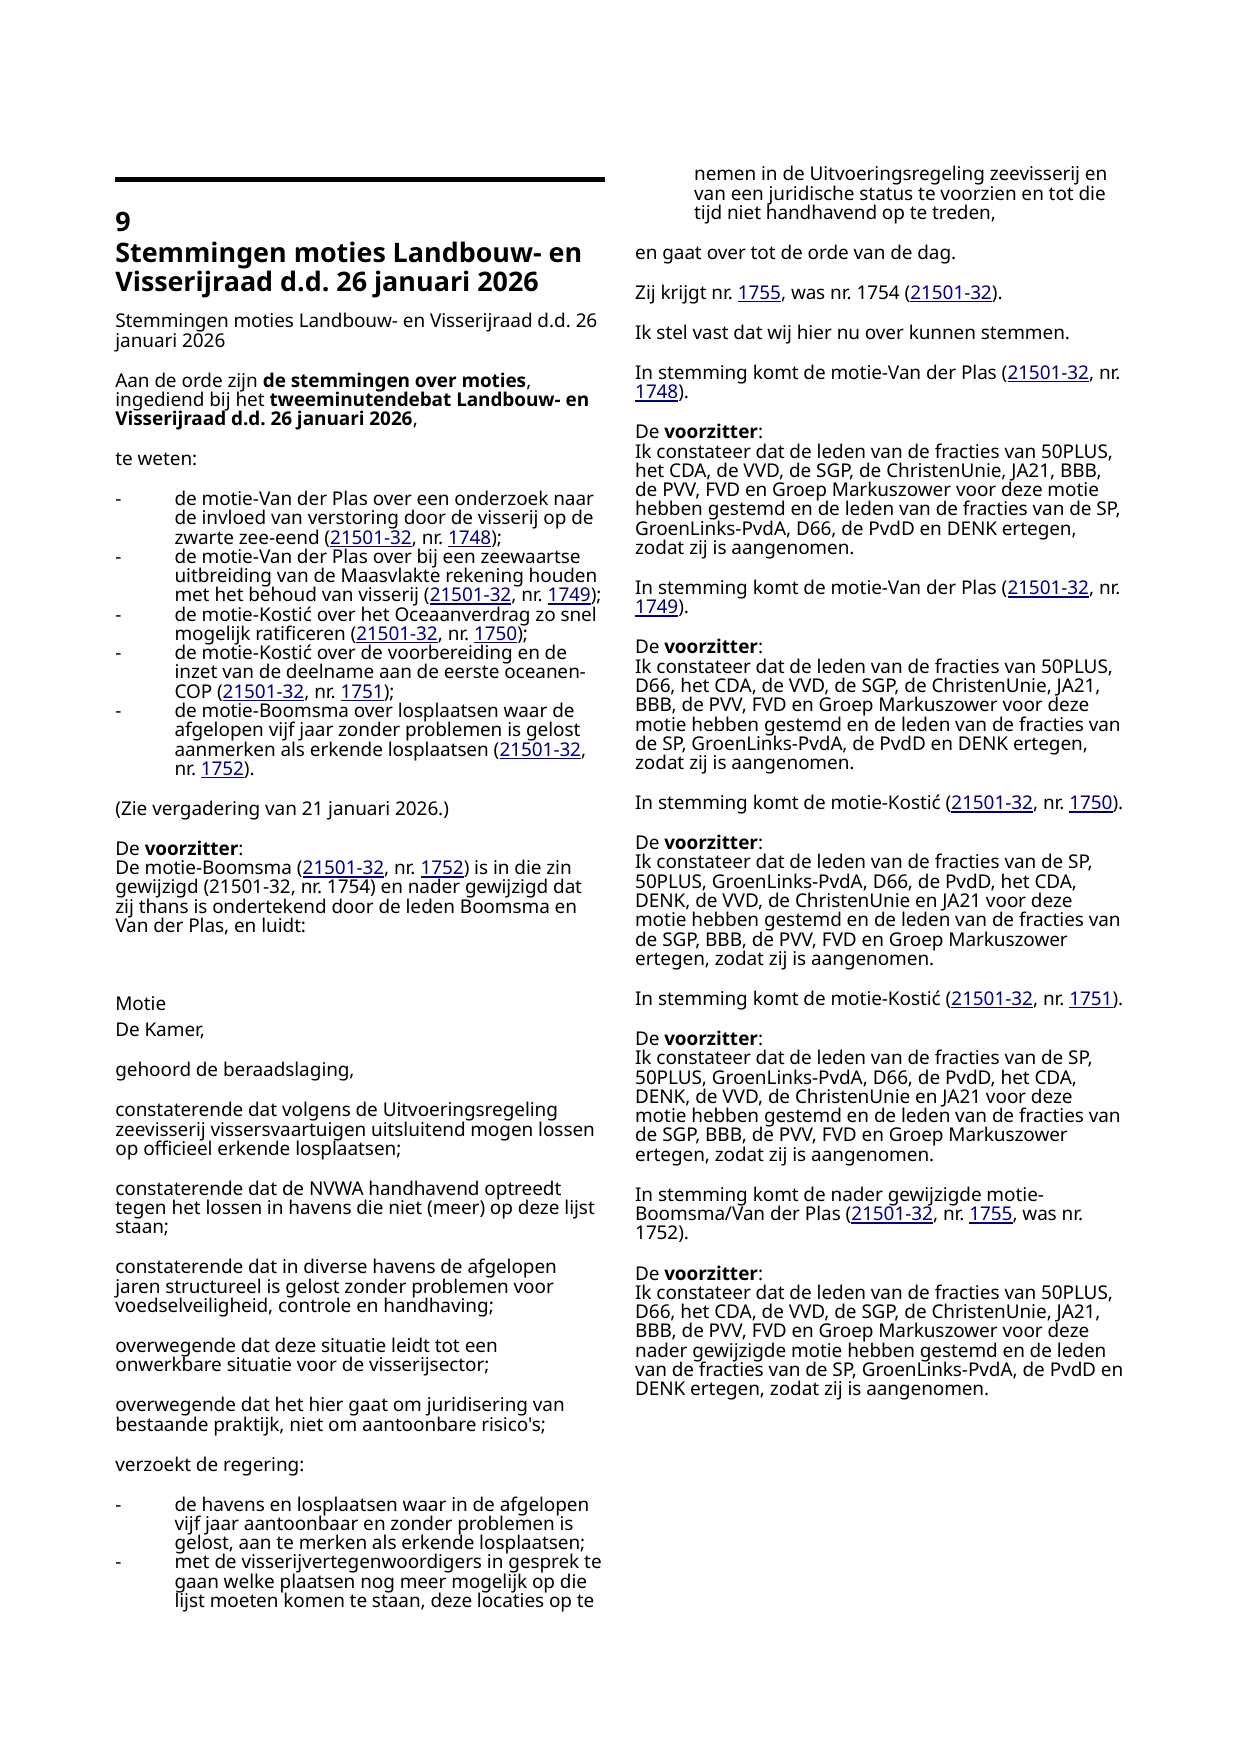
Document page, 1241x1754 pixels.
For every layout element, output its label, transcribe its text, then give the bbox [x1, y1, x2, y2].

list de havens en losplaatsen waar in de afgelopen vijf jaar aantoonbaar en zonder problemen is gelost, aan te merken als erkende losplaatsen; [115, 1496, 605, 1553]
list de motie-Kostić over het Oceaanverdrag zo snel mogelijk ratificeren (21501-32, nr. 1750); [115, 606, 605, 644]
text Stemmingen moties Landbouw- en Visserijraad d.d. 26 januari 2026 [115, 239, 605, 312]
text De voorzitter: [635, 1030, 1125, 1049]
text De voorzitter: [115, 840, 605, 859]
text constaterende dat de NVWA handhavend optreedt tegen het lossen in havens die niet (meer) op deze lijst staan; [115, 1180, 605, 1238]
text Motie [115, 990, 605, 1016]
text De voorzitter: [635, 834, 1125, 853]
text In stemming komt de nader gewijzigde motie-Boomsma/Van der Plas (21501-32, nr. 1755, was nr. 1752). [635, 1186, 1125, 1244]
text overwegende dat het hier gaat om juridisering van bestaande praktijk, niet om aantoonbare risico's; [115, 1396, 605, 1435]
list met de visserijvertegenwoordigers in gesprek te gaan welke plaatsen nog meer mogelijk op die lijst moeten komen te staan, deze locaties op te [115, 1553, 605, 1611]
text Ik stel vast dat wij hier nu over kunnen stemmen. [635, 324, 1125, 343]
text De voorzitter: [635, 423, 1125, 443]
text Stemmingen moties Landbouw- en Visserijraad d.d. 26 januari 2026 [115, 312, 605, 351]
text Ik constateer dat de leden van de fracties van de SP, 50PLUS, GroenLinks-PvdA, D66, de PvdD, het CDA, DENK, de VVD, de ChristenUnie en JA21 voor deze motie hebben gestemd en de leden van de fracties van de SGP, BBB, de PVV, FVD en Groep Markuszower ertegen, zodat zij is aangenomen. [635, 853, 1125, 969]
text Aan de orde zijn de stemmingen over moties, ingediend bij het tweeminutendebat Landbouw- en Visserijraad d.d. 26 januari 2026, [115, 372, 605, 429]
list de motie-Kostić over de voorbereiding en de inzet van de deelname aan de eerste oceanen-COP (21501-32, nr. 1751); [115, 644, 605, 702]
text De voorzitter: [635, 638, 1125, 658]
text De motie-Boomsma (21501-32, nr. 1752) is in die zin gewijzigd (21501-32, nr. 1754) en nader gewijzigd dat zij thans is ondertekend door de leden Boomsma en Van der Plas, en luidt: [115, 859, 605, 936]
text verzoekt de regering: [115, 1456, 605, 1475]
text In stemming komt de motie-Kostić (21501-32, nr. 1750). [635, 794, 1125, 813]
text 9 [115, 203, 605, 239]
text De Kamer, [115, 1021, 605, 1041]
list de motie-Boomsma over losplaatsen waar de afgelopen vijf jaar zonder problemen is gelost aanmerken als erkende losplaatsen (21501-32, nr. 1752). [115, 702, 605, 779]
list nemen in de Uitvoeringsregeling zeevisserij en van een juridische status te voorzien en tot die tijd niet handhavend op te treden, [635, 165, 1125, 223]
text Ik constateer dat de leden van de fracties van 50PLUS, D66, het CDA, de VVD, de SGP, de ChristenUnie, JA21, BBB, de PVV, FVD en Groep Markuszower voor deze motie hebben gestemd en de leden van de fracties van de SP, GroenLinks-PvdA, de PvdD en DENK ertegen, zodat zij is aangenomen. [635, 658, 1125, 773]
text constaterende dat volgens de Uitvoeringsregeling zeevisserij vissersvaartuigen uitsluitend mogen lossen op officieel erkende losplaatsen; [115, 1101, 605, 1159]
text Ik constateer dat de leden van de fracties van 50PLUS, het CDA, de VVD, de SGP, de ChristenUnie, JA21, BBB, de PVV, FVD en Groep Markuszower voor deze motie hebben gestemd en de leden van de fracties van de SP, GroenLinks-PvdA, D66, de PvdD en DENK ertegen, zodat zij is aangenomen. [635, 443, 1125, 558]
text overwegende dat deze situatie leidt tot een onwerkbare situatie voor de visserijsector; [115, 1337, 605, 1376]
text Zij krijgt nr. 1755, was nr. 1754 (21501-32). [635, 284, 1125, 303]
list de motie-Van der Plas over een onderzoek naar de invloed van verstoring door de visserij op de zwarte zee-eend (21501-32, nr. 1748); [115, 490, 605, 548]
text In stemming komt de motie-Van der Plas (21501-32, nr. 1748). [635, 364, 1125, 402]
text (Zie vergadering van 21 januari 2026.) [115, 800, 605, 819]
text te weten: [115, 450, 605, 469]
list de motie-Van der Plas over bij een zeewaartse uitbreiding van de Maasvlakte rekening houden met het behoud van visserij (21501-32, nr. 1749); [115, 548, 605, 606]
text constaterende dat in diverse havens de afgelopen jaren structureel is gelost zonder problemen voor voedselveiligheid, controle en handhaving; [115, 1258, 605, 1316]
text In stemming komt de motie-Kostić (21501-32, nr. 1751). [635, 990, 1125, 1009]
text en gaat over tot de orde van de dag. [635, 244, 1125, 263]
text De voorzitter: [635, 1264, 1125, 1284]
text Ik constateer dat de leden van de fracties van de SP, 50PLUS, GroenLinks-PvdA, D66, de PvdD, het CDA, DENK, de VVD, de ChristenUnie en JA21 voor deze motie hebben gestemd en de leden van de fracties van de SGP, BBB, de PVV, FVD en Groep Markuszower ertegen, zodat zij is aangenomen. [635, 1049, 1125, 1165]
text gehoord de beraadslaging, [115, 1061, 605, 1081]
text Ik constateer dat de leden van de fracties van 50PLUS, D66, het CDA, de VVD, de SGP, de ChristenUnie, JA21, BBB, de PVV, FVD en Groep Markuszower voor deze nader gewijzigde motie hebben gestemd en de leden van de fracties van de SP, GroenLinks-PvdA, de PvdD en DENK ertegen, zodat zij is aangenomen. [635, 1284, 1125, 1399]
text In stemming komt de motie-Van der Plas (21501-32, nr. 1749). [635, 579, 1125, 618]
